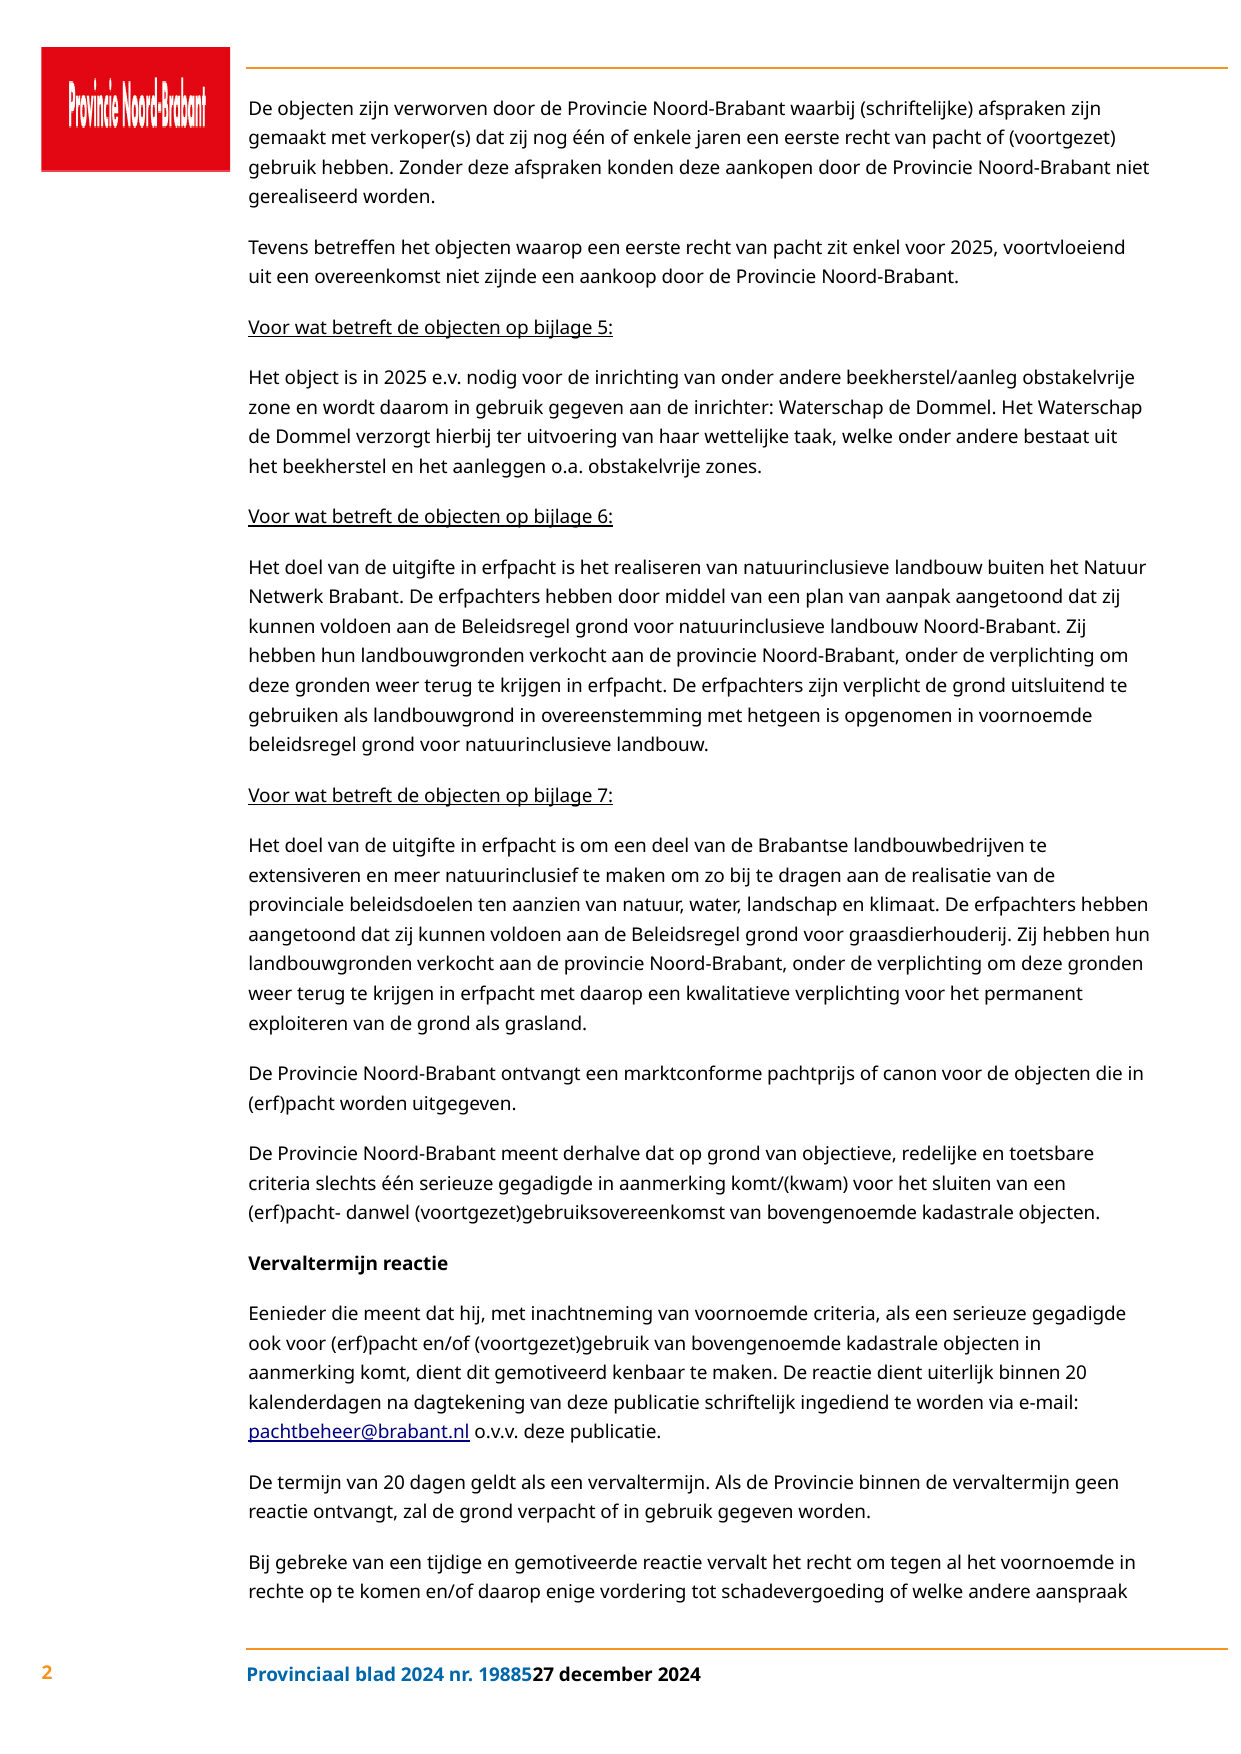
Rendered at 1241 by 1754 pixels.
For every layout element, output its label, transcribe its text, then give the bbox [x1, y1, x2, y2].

text Voor wat betreft de objecten op bijlage 5: [248, 314, 1152, 340]
text Eenieder die meent dat hij, met inachtneming van voornoemde criteria, als een serieuze gegadigde ook voor (erf)pacht en/of (voortgezet)gebruik van bovengenoemde kadastrale objecten in aanmerking komt, dient dit gemotiveerd kenbaar te maken. De reactie dient uiterlijk binnen 20 kalenderdagen na dagtekening van deze publicatie schriftelijk ingediend te worden via e-mail: pachtbeheer@brabant.nl o.v.v. deze publicatie. [248, 1300, 1152, 1444]
text Voor wat betreft de objecten op bijlage 6: [248, 503, 1152, 529]
text Het object is in 2025 e.v. nodig voor de inrichting van onder andere beekherstel/aanleg obstakelvrije zone en wordt daarom in gebruik gegeven aan de inrichter: Waterschap de Dommel. Het Waterschap de Dommel verzorgt hierbij ter uitvoering van haar wettelijke taak, welke onder andere bestaat uit het beekherstel en het aanleggen o.a. obstakelvrije zones. [248, 364, 1152, 479]
text Vervaltermijn reactie [248, 1250, 1152, 1276]
text Tevens betreffen het objecten waarop een eerste recht van pacht zit enkel voor 2025, voortvloeiend uit een overeenkomst niet zijnde een aankoop door de Provincie Noord-Brabant. [248, 234, 1152, 289]
text De Provincie Noord-Brabant meent derhalve dat op grond van objectieve, redelijke en toetsbare criteria slechts één serieuze gegadigde in aanmerking komt/(kwam) voor het sluiten van een (erf)pacht- danwel (voortgezet)gebruiksovereenkomst van bovengenoemde kadastrale objecten. [248, 1140, 1152, 1225]
text De termijn van 20 dagen geldt als een vervaltermijn. Als de Provincie binnen de vervaltermijn geen reactie ontvangt, zal de grond verpacht of in gebruik gegeven worden. [248, 1469, 1152, 1524]
text Het doel van de uitgifte in erfpacht is om een deel van de Brabantse landbouwbedrijven te extensiveren en meer natuurinclusief te maken om zo bij te dragen aan de realisatie van de provinciale beleidsdoelen ten aanzien van natuur, water, landschap en klimaat. De erfpachters hebben aangetoond dat zij kunnen voldoen aan de Beleidsregel grond voor graasdierhouderij. Zij hebben hun landbouwgronden verkocht aan de provincie Noord-Brabant, onder de verplichting om deze gronden weer terug te krijgen in erfpacht met daarop een kwalitatieve verplichting voor het permanent exploiteren van de grond als grasland. [248, 832, 1152, 1036]
text Het doel van de uitgifte in erfpacht is het realiseren van natuurinclusieve landbouw buiten het Natuur Netwerk Brabant. De erfpachters hebben door middel van een plan van aanpak aangetoond dat zij kunnen voldoen aan de Beleidsregel grond voor natuurinclusieve landbouw Noord-Brabant. Zij hebben hun landbouwgronden verkocht aan de provincie Noord-Brabant, onder de verplichting om deze gronden weer terug te krijgen in erfpacht. De erfpachters zijn verplicht de grond uitsluitend te gebruiken als landbouwgrond in overeenstemming met hetgeen is opgenomen in voornoemde beleidsregel grond voor natuurinclusieve landbouw. [248, 554, 1152, 757]
text Voor wat betreft de objecten op bijlage 7: [248, 782, 1152, 808]
picture [41, 47, 231, 172]
text Bij gebreke van een tijdige en gemotiveerde reactie vervalt het recht om tegen al het voornoemde in rechte op te komen en/of daarop enige vordering tot schadevergoeding of welke andere aanspraak [248, 1549, 1152, 1604]
text De Provincie Noord-Brabant ontvangt een marktconforme pachtprijs of canon voor de objecten die in (erf)pacht worden uitgegeven. [248, 1060, 1152, 1116]
text De objecten zijn verworven door de Provincie Noord-Brabant waarbij (schriftelijke) afspraken zijn gemaakt met verkoper(s) dat zij nog één of enkele jaren een eerste recht van pacht of (voortgezet) gebruik hebben. Zonder deze afspraken konden deze aankopen door de Provincie Noord-Brabant niet gerealiseerd worden. [248, 95, 1152, 209]
